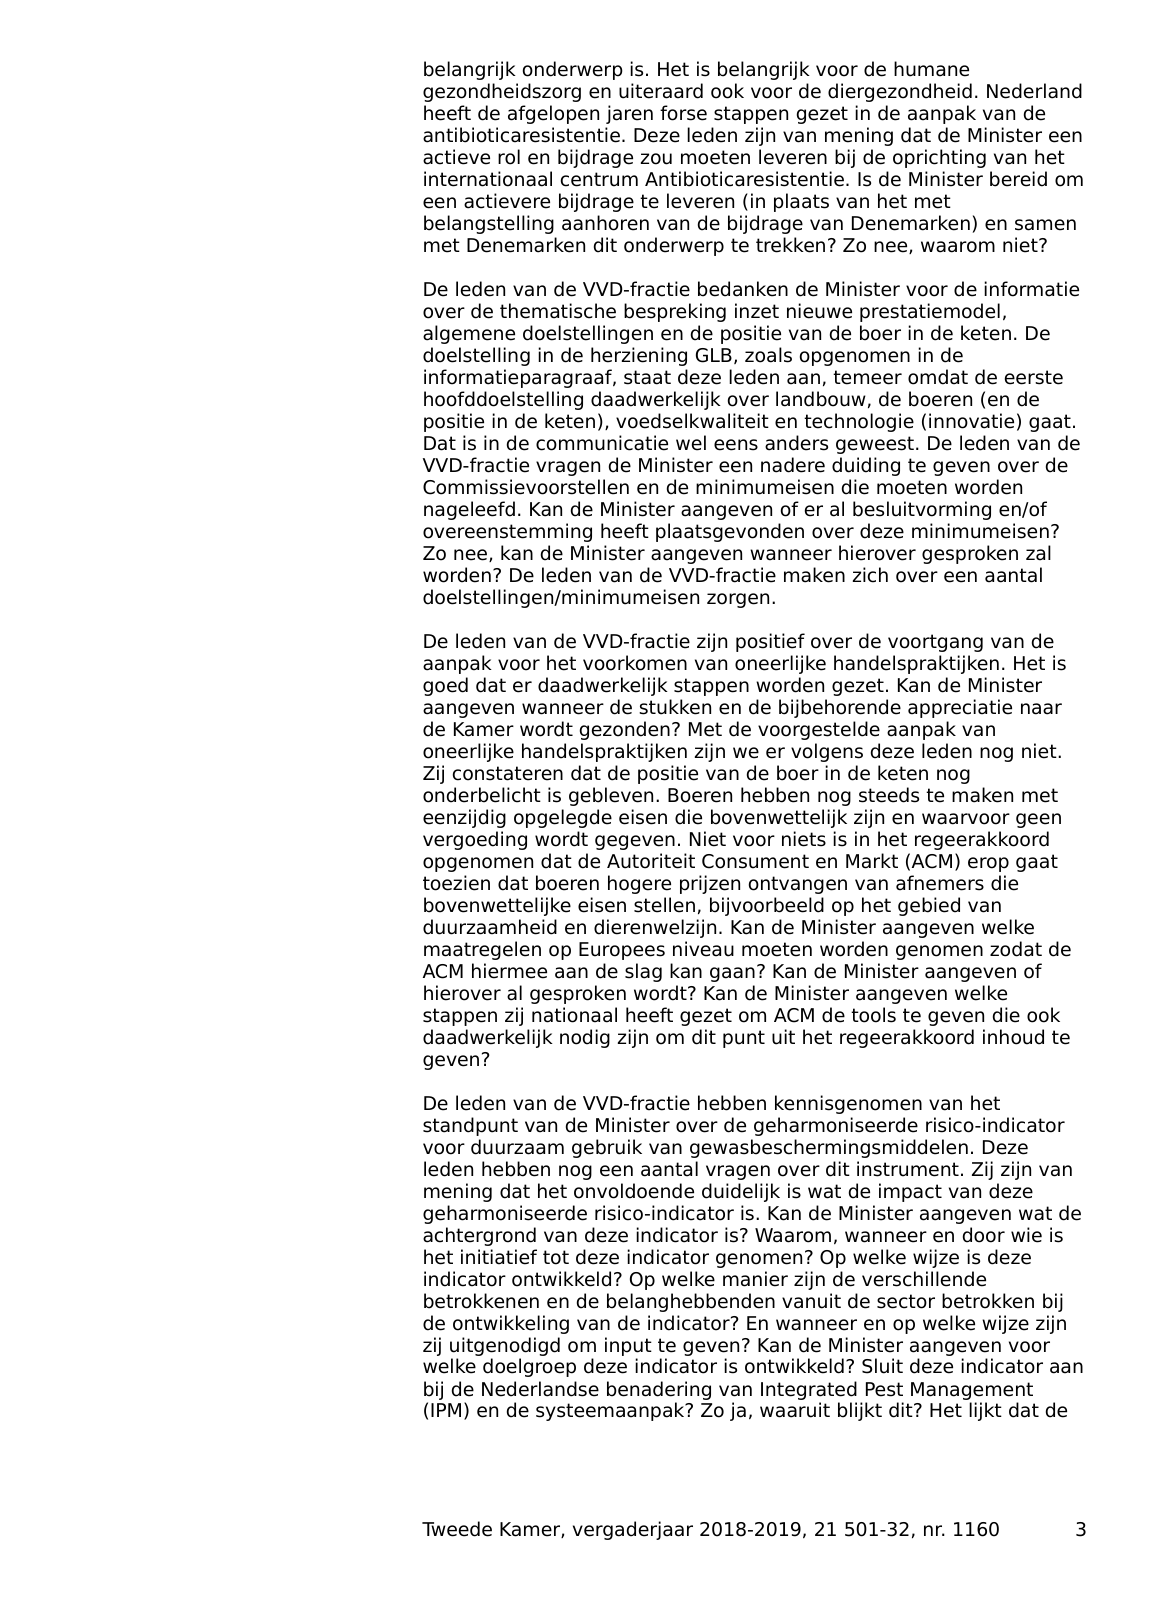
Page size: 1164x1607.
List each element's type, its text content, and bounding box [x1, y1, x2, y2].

text De leden van de VVD-fractie hebben kennisgenomen van het standpunt van de Minister over de geharmoniseerde risico-indicator voor duurzaam gebruik van gewasbeschermingsmiddelen. Deze leden hebben nog een aantal vragen over dit instrument. Zij zijn van mening dat het onvoldoende duidelijk is wat de impact van deze geharmoniseerde risico-indicator is. Kan de Minister aangeven wat de achtergrond van deze indicator is? Waarom, wanneer en door wie is het initiatief tot deze indicator genomen? Op welke wijze is deze indicator ontwikkeld? Op welke manier zijn de verschillende betrokkenen en de belanghebbenden vanuit de sector betrokken bij de ontwikkeling van de indicator? En wanneer en op welke wijze zijn zij uitgenodigd om input te geven? Kan de Minister aangeven voor welke doelgroep deze indicator is ontwikkeld? Sluit deze indicator aan bij de Nederlandse benadering van Integrated Pest Management (IPM) en de systeemaanpak? Zo ja, waaruit blijkt dit? Het lijkt dat de [422, 1093, 1087, 1422]
text De leden van de VVD-fractie zijn positief over de voortgang van de aanpak voor het voorkomen van oneerlijke handelspraktijken. Het is goed dat er daadwerkelijk stappen worden gezet. Kan de Minister aangeven wanneer de stukken en de bijbehorende appreciatie naar de Kamer wordt gezonden? Met de voorgestelde aanpak van oneerlijke handelspraktijken zijn we er volgens deze leden nog niet. Zij constateren dat de positie van de boer in de keten nog onderbelicht is gebleven. Boeren hebben nog steeds te maken met eenzijdig opgelegde eisen die bovenwettelijk zijn en waarvoor geen vergoeding wordt gegeven. Niet voor niets is in het regeerakkoord opgenomen dat de Autoriteit Consument en Markt (ACM) erop gaat toezien dat boeren hogere prijzen ontvangen van afnemers die bovenwettelijke eisen stellen, bijvoorbeeld op het gebied van duurzaamheid en dierenwelzijn. Kan de Minister aangeven welke maatregelen op Europees niveau moeten worden genomen zodat de ACM hiermee aan de slag kan gaan? Kan de Minister aangeven of hierover al gesproken wordt? Kan de Minister aangeven welke stappen zij nationaal heeft gezet om ACM de tools te geven die ook daadwerkelijk nodig zijn om dit punt uit het regeerakkoord inhoud te geven? [422, 631, 1087, 1071]
text De leden van de VVD-fractie bedanken de Minister voor de informatie over de thematische bespreking inzet nieuwe prestatiemodel, algemene doelstellingen en de positie van de boer in de keten. De doelstelling in de herziening GLB, zoals opgenomen in de informatieparagraaf, staat deze leden aan, temeer omdat de eerste hoofddoelstelling daadwerkelijk over landbouw, de boeren (en de positie in de keten), voedselkwaliteit en technologie (innovatie) gaat. Dat is in de communicatie wel eens anders geweest. De leden van de VVD-fractie vragen de Minister een nadere duiding te geven over de Commissievoorstellen en de minimumeisen die moeten worden nageleefd. Kan de Minister aangeven of er al besluitvorming en/of overeenstemming heeft plaatsgevonden over deze minimumeisen? Zo nee, kan de Minister aangeven wanneer hierover gesproken zal worden? De leden van de VVD-fractie maken zich over een aantal doelstellingen/minimumeisen zorgen. [422, 279, 1087, 609]
text belangrijk onderwerp is. Het is belangrijk voor de humane gezondheidszorg en uiteraard ook voor de diergezondheid. Nederland heeft de afgelopen jaren forse stappen gezet in de aanpak van de antibioticaresistentie. Deze leden zijn van mening dat de Minister een actieve rol en bijdrage zou moeten leveren bij de oprichting van het internationaal centrum Antibioticaresistentie. Is de Minister bereid om een actievere bijdrage te leveren (in plaats van het met belangstelling aanhoren van de bijdrage van Denemarken) en samen met Denemarken dit onderwerp te trekken? Zo nee, waarom niet? [422, 59, 1087, 257]
